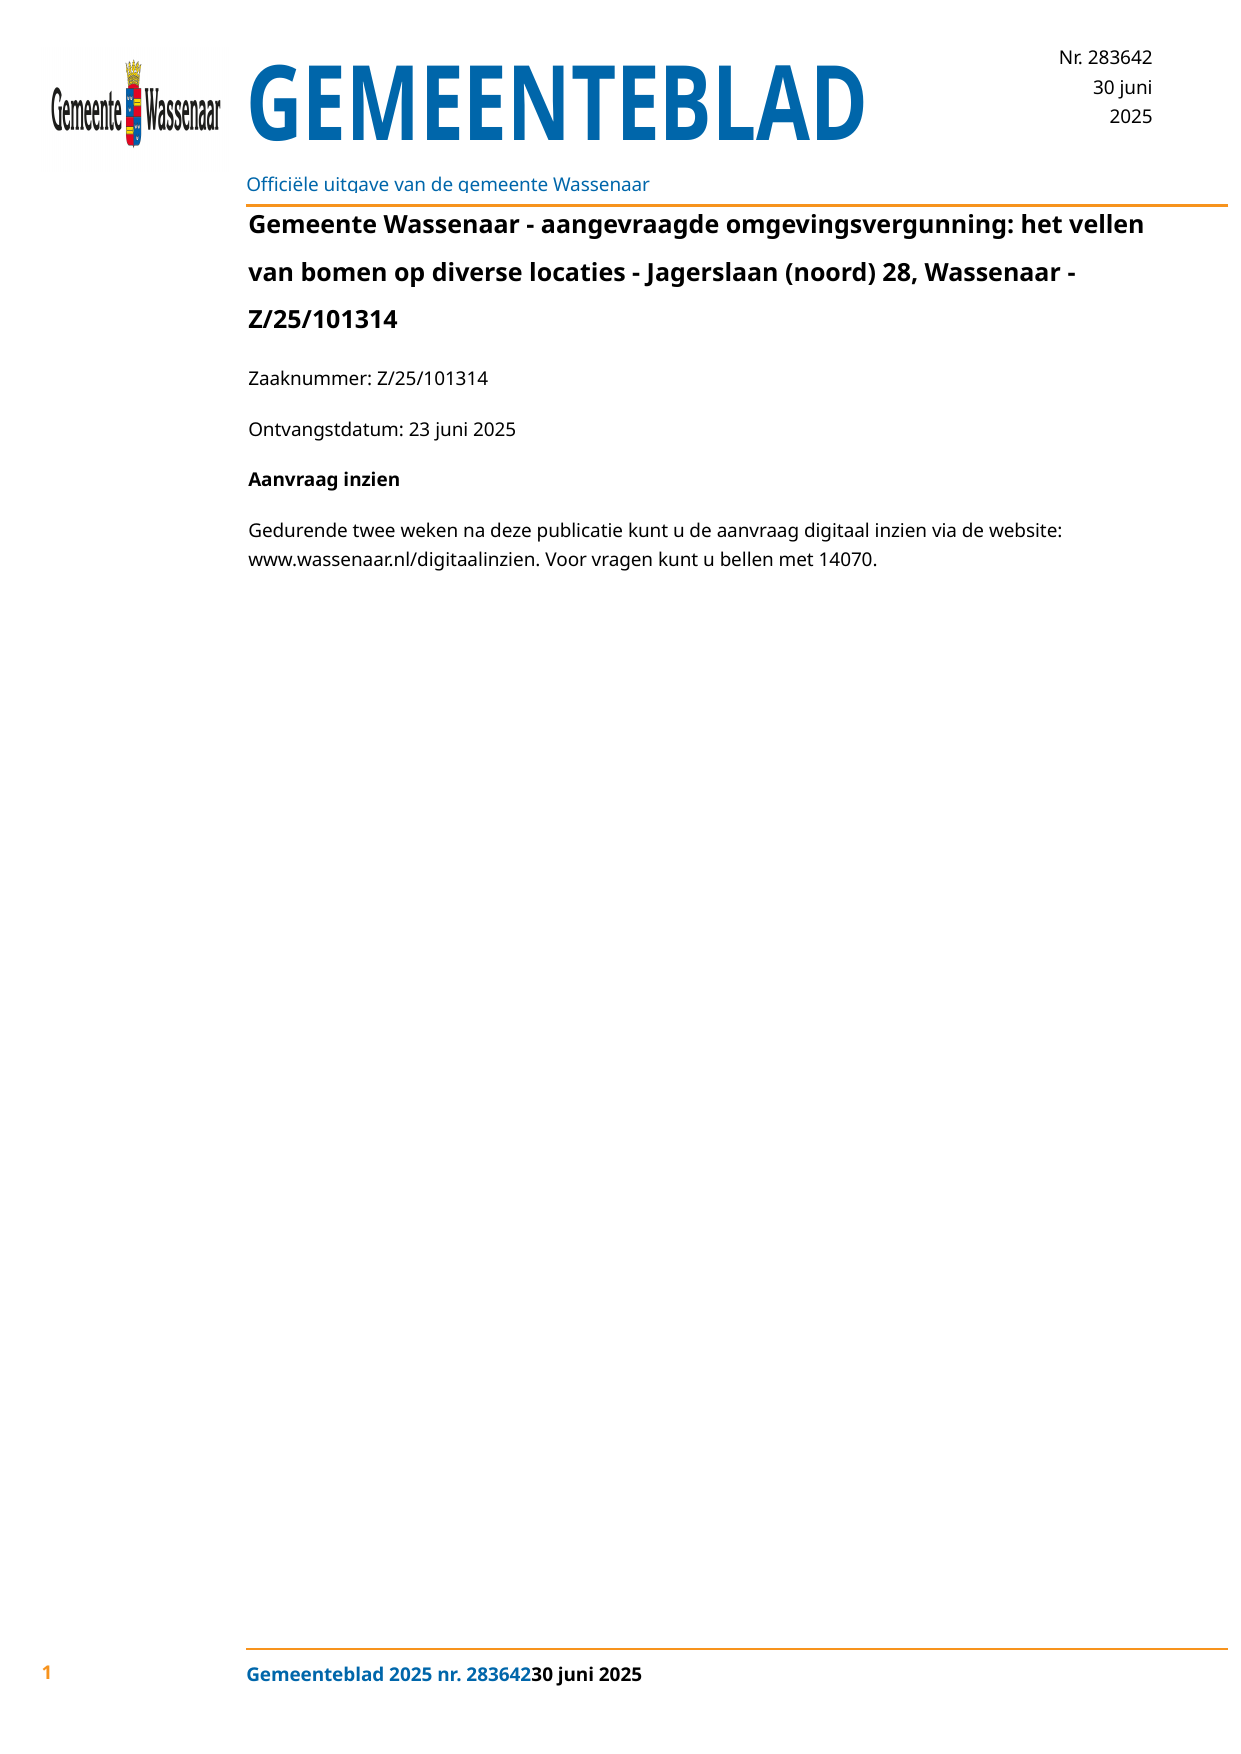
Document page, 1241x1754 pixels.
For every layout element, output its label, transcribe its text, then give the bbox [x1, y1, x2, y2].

text Ontvangstdatum: 23 juni 2025 [248, 416, 1152, 442]
text Aanvraag inzien [248, 466, 1152, 492]
text Gedurende twee weken na deze publicatie kunt u de aanvraag digitaal inzien via de website: www.wassenaar.nl/digitaalinzien. Voor vragen kunt u bellen met 14070. [248, 517, 1152, 572]
picture [41, 47, 231, 172]
text Gemeente Wassenaar - aangevraagde omgevingsvergunning: het vellen van bomen op diverse locaties - Jagerslaan (noord) 28, Wassenaar - Z/25/101314 [248, 207, 1152, 336]
text Zaaknummer: Z/25/101314 [248, 366, 1152, 391]
